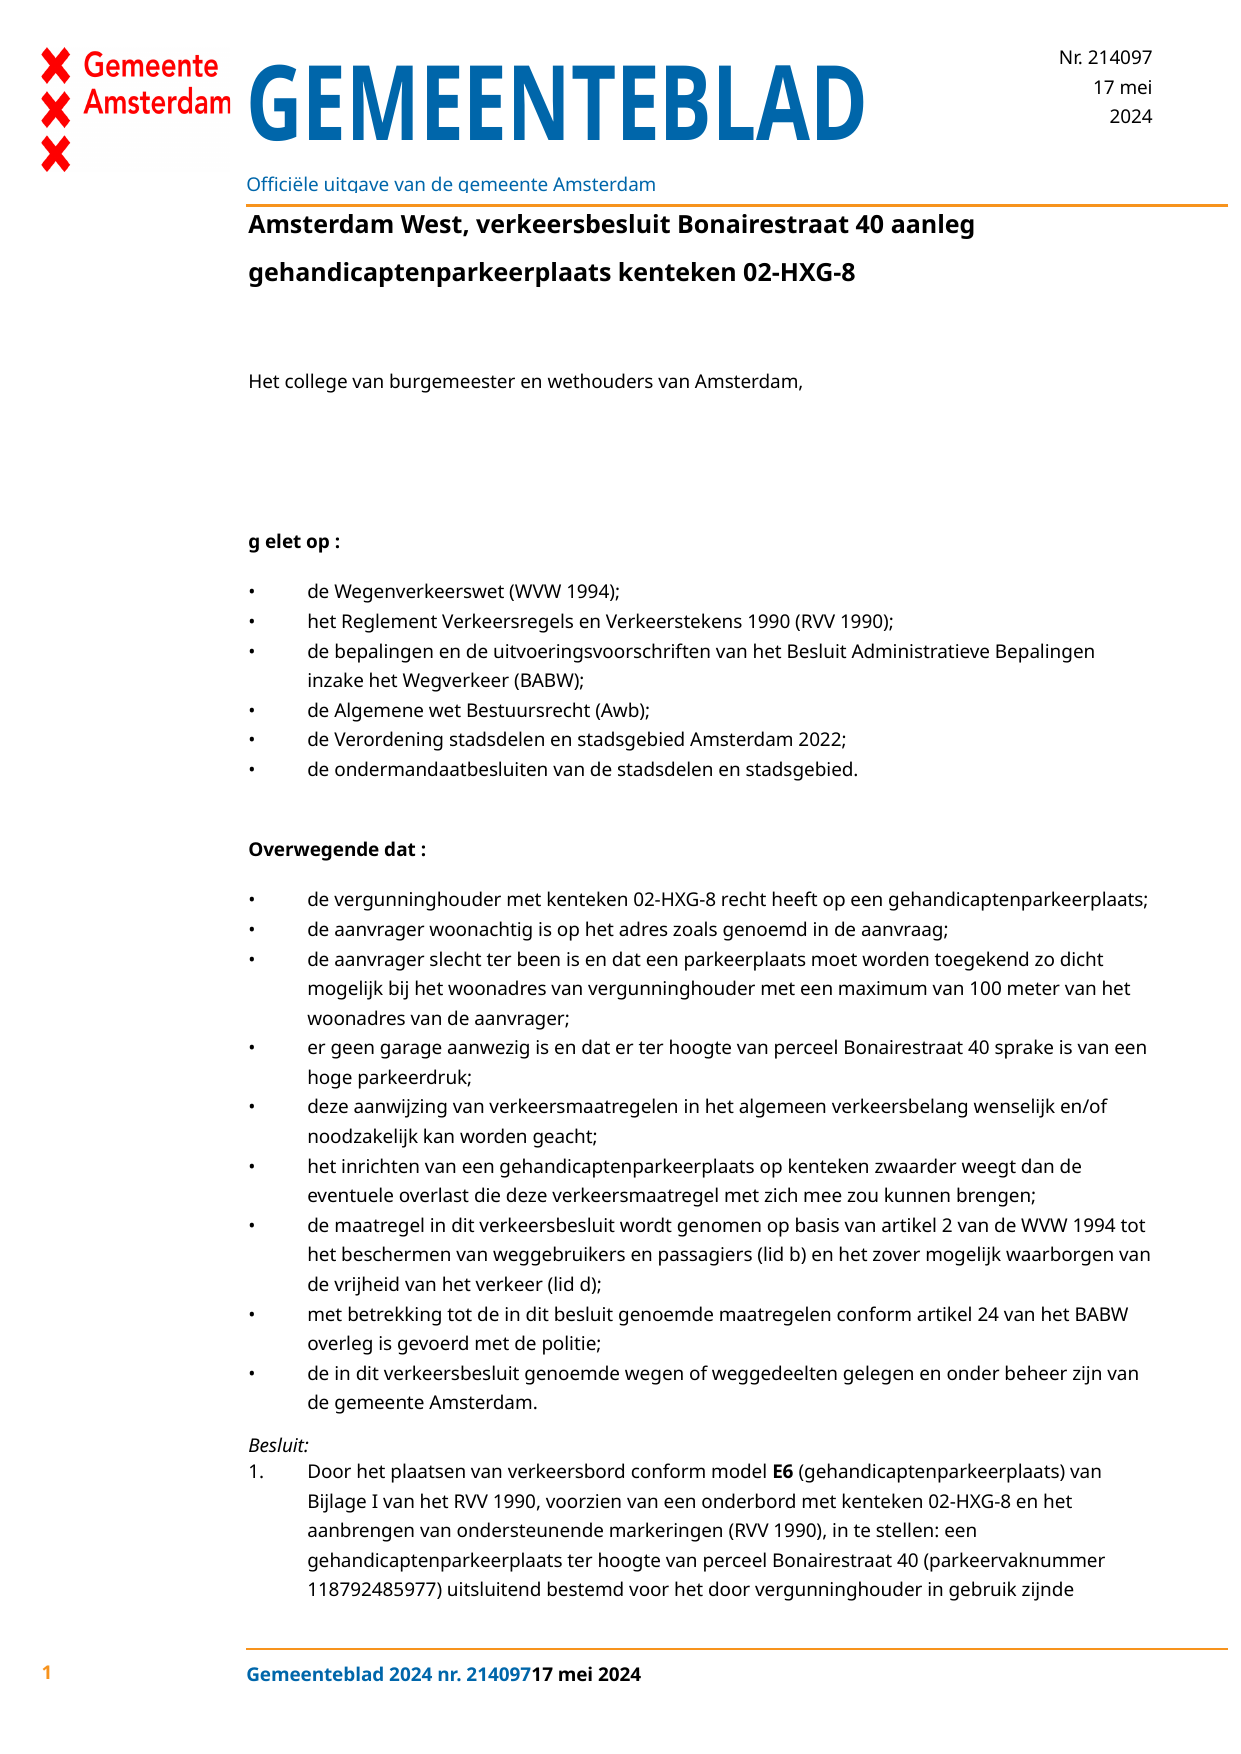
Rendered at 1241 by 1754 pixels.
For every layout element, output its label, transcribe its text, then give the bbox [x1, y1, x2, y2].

text Het college van burgemeester en wethouders van Amsterdam, [248, 368, 1152, 394]
text Amsterdam West, verkeersbesluit Bonairestraat 40 aanleg gehandicaptenparkeerplaats kenteken 02-HXG-8 [248, 207, 1152, 288]
list de bepalingen en de uitvoeringsvoorschriften van het Besluit Administratieve Bepalingen inzake het Wegverkeer (BABW); [248, 638, 1152, 693]
list Door het plaatsen van verkeersbord conform model E6 (gehandicaptenparkeerplaats) van Bijlage I van het RVV 1990, voorzien van een onderbord met kenteken 02-HXG-8 en het aanbrengen van ondersteunende markeringen (RVV 1990), in te stellen: een gehandicaptenparkeerplaats ter hoogte van perceel Bonairestraat 40 (parkeervaknummer 118792485977) uitsluitend bestemd voor het door vergunninghouder in gebruik zijnde [248, 1458, 1152, 1602]
list de Verordening stadsdelen en stadsgebied Amsterdam 2022; [248, 727, 1152, 752]
list de maatregel in dit verkeersbesluit wordt genomen op basis van artikel 2 van de WVW 1994 tot het beschermen van weggebruikers en passagiers (lid b) en het zover mogelijk waarborgen van de vrijheid van het verkeer (lid d); [248, 1212, 1152, 1297]
list de aanvrager woonachtig is op het adres zoals genoemd in de aanvraag; [248, 916, 1152, 942]
list de ondermandaatbesluiten van de stadsdelen en stadsgebied. [248, 756, 1152, 782]
list deze aanwijzing van verkeersmaatregelen in het algemeen verkeersbelang wenselijk en/of noodzakelijk kan worden geacht; [248, 1094, 1152, 1149]
list de aanvrager slecht ter been is en dat een parkeerplaats moet worden toegekend zo dicht mogelijk bij het woonadres van vergunninghouder met een maximum van 100 meter van het woonadres van de aanvrager; [248, 946, 1152, 1031]
text g elet op : [248, 528, 1152, 554]
list het Reglement Verkeersregels en Verkeerstekens 1990 (RVV 1990); [248, 608, 1152, 634]
text Overwegende dat : [248, 836, 1152, 862]
list de in dit verkeersbesluit genoemde wegen of weggedeelten gelegen en onder beheer zijn van de gemeente Amsterdam. [248, 1360, 1152, 1415]
picture [41, 47, 231, 172]
list de vergunninghouder met kenteken 02-HXG-8 recht heeft op een gehandicaptenparkeerplaats; [248, 887, 1152, 912]
text Besluit: [248, 1433, 1152, 1458]
list met betrekking tot de in dit besluit genoemde maatregelen conform artikel 24 van het BABW overleg is gevoerd met de politie; [248, 1301, 1152, 1356]
list het inrichten van een gehandicaptenparkeerplaats op kenteken zwaarder weegt dan de eventuele overlast die deze verkeersmaatregel met zich mee zou kunnen brengen; [248, 1153, 1152, 1208]
list de Algemene wet Bestuursrecht (Awb); [248, 697, 1152, 723]
list de Wegenverkeerswet (WVW 1994); [248, 579, 1152, 604]
list er geen garage aanwezig is en dat er ter hoogte van perceel Bonairestraat 40 sprake is van een hoge parkeerdruk; [248, 1034, 1152, 1090]
